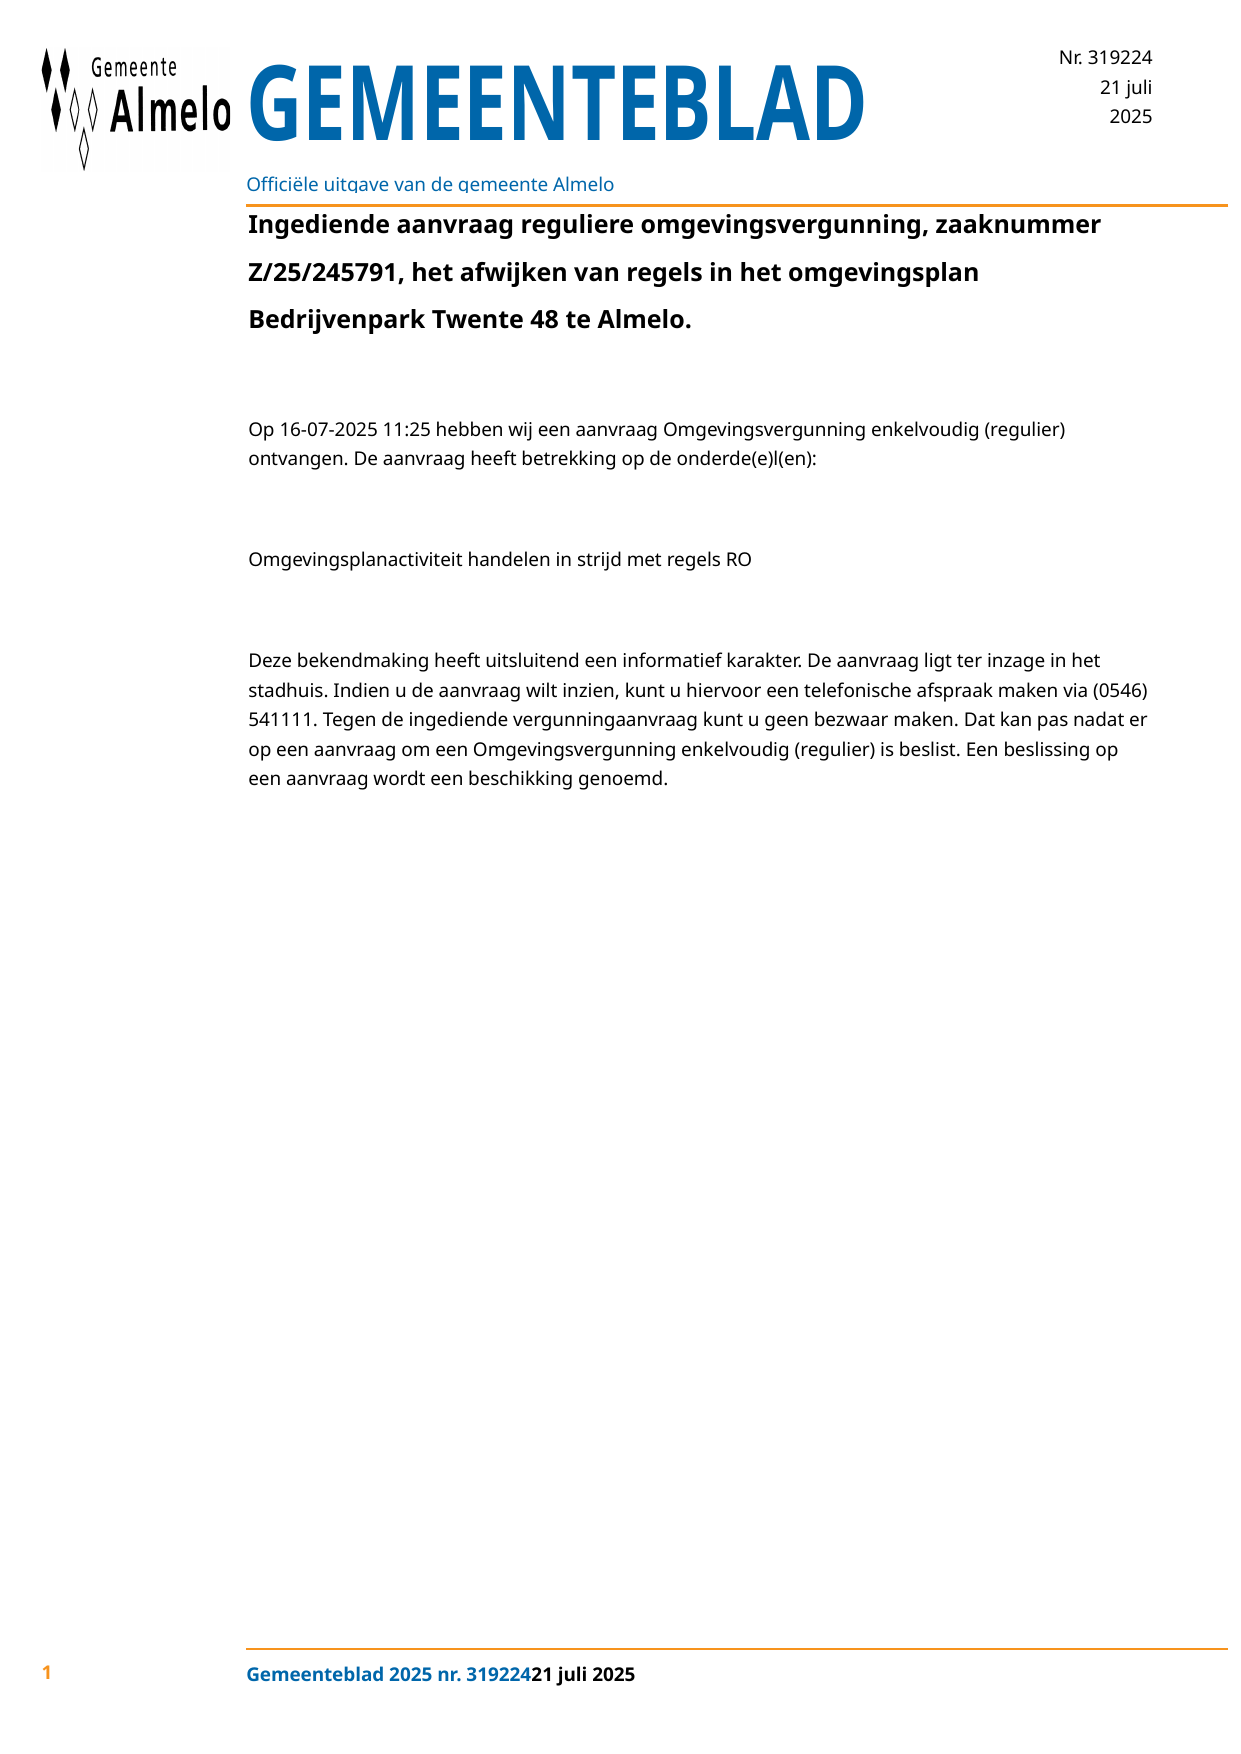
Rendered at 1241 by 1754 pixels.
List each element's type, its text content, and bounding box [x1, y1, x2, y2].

text Ingediende aanvraag reguliere omgevingsvergunning, zaaknummer Z/25/245791, het afwijken van regels in het omgevingsplan Bedrijvenpark Twente 48 te Almelo. [248, 207, 1152, 336]
text Deze bekendmaking heeft uitsluitend een informatief karakter. De aanvraag ligt ter inzage in het stadhuis. Indien u de aanvraag wilt inzien, kunt u hiervoor een telefonische afspraak maken via (0546) 541111. Tegen de ingediende vergunningaanvraag kunt u geen bezwaar maken. Dat kan pas nadat er op een aanvraag om een Omgevingsvergunning enkelvoudig (regulier) is beslist. Een beslissing op een aanvraag wordt een beschikking genoemd. [248, 647, 1152, 791]
picture [41, 47, 231, 172]
text Omgevingsplanactiviteit handelen in strijd met regels RO [248, 546, 1152, 572]
text Op 16-07-2025 11:25 hebben wij een aanvraag Omgevingsvergunning enkelvoudig (regulier) ontvangen. De aanvraag heeft betrekking op de onderde(e)l(en): [248, 416, 1152, 471]
